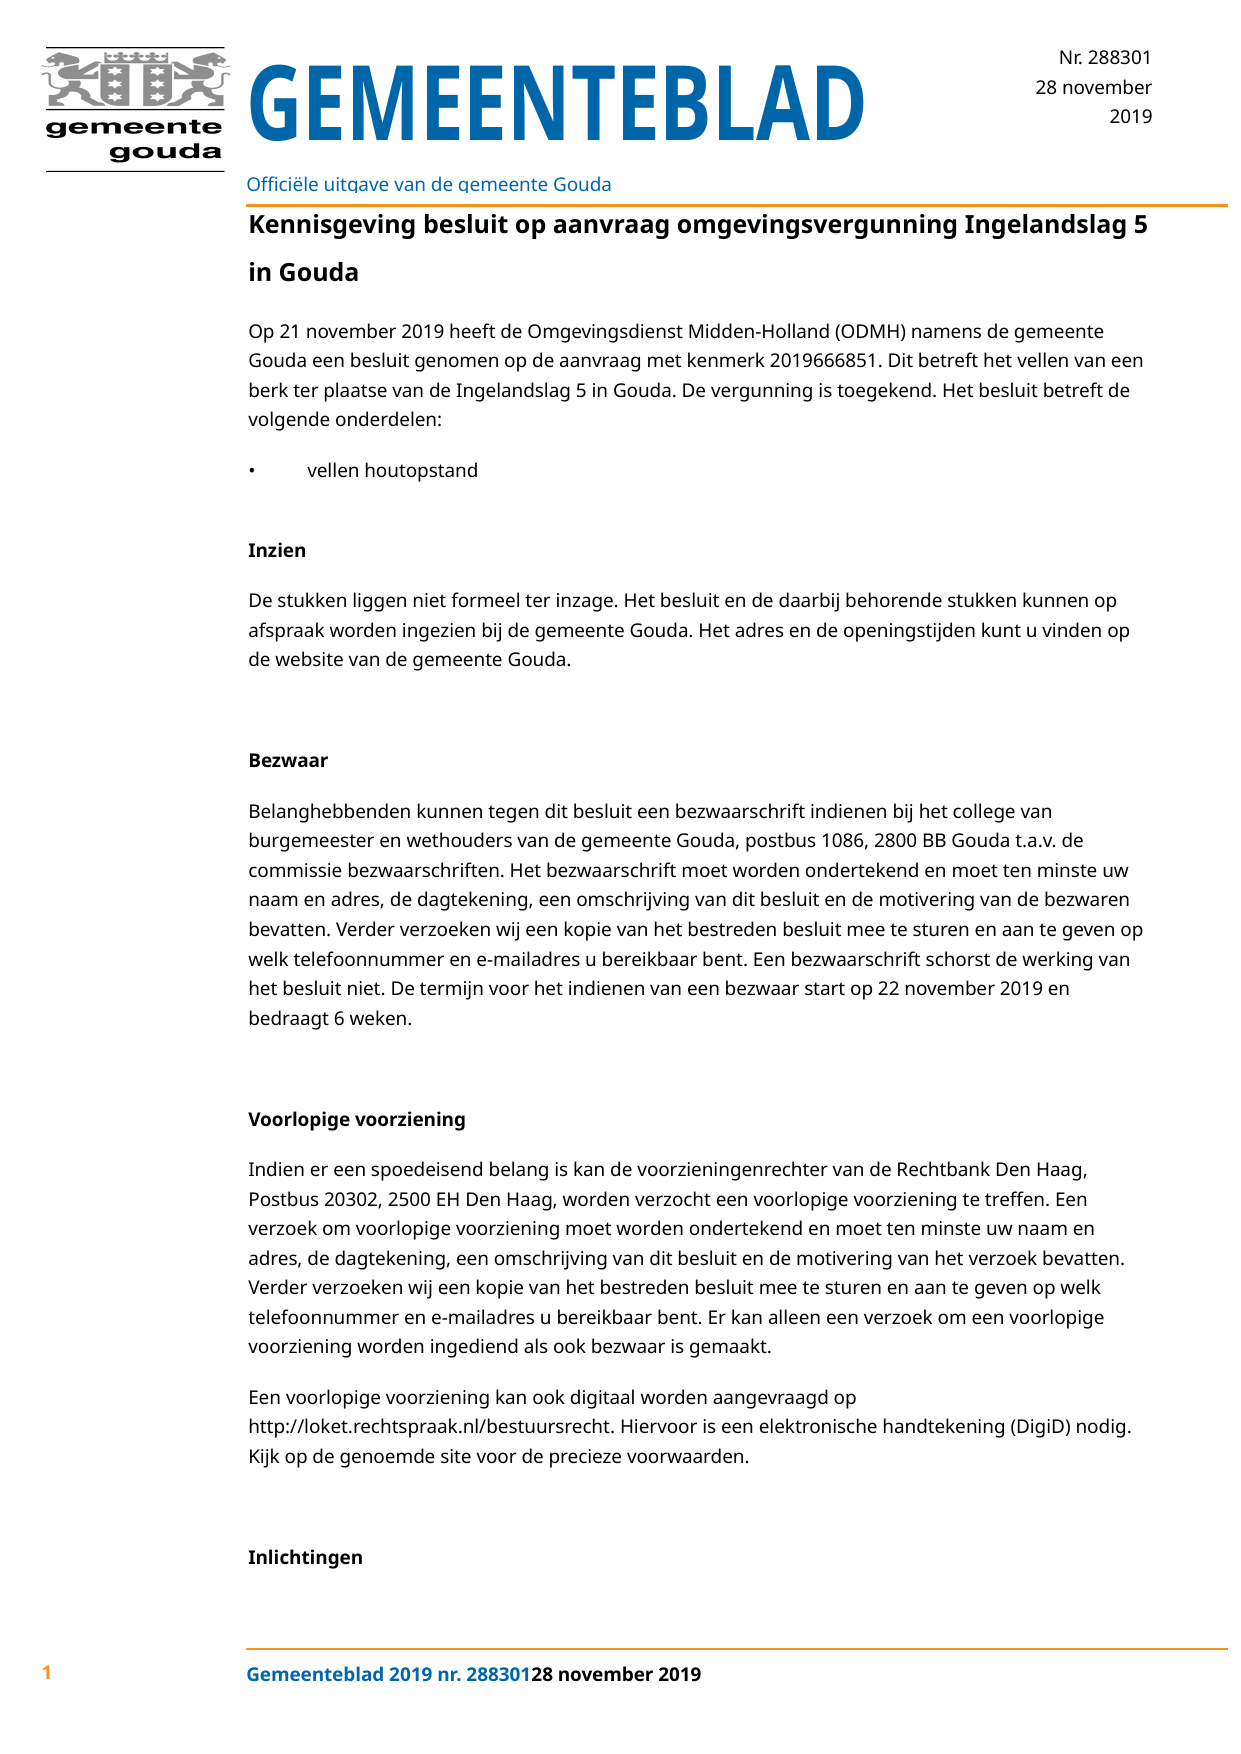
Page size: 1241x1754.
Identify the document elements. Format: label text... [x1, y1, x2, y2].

text Op 21 november 2019 heeft de Omgevingsdienst Midden-Holland (ODMH) namens de gemeente Gouda een besluit genomen op de aanvraag met kenmerk 2019666851. Dit betreft het vellen van een berk ter plaatse van de Ingelandslag 5 in Gouda. De vergunning is toegekend. Het besluit betreft de volgende onderdelen: [248, 318, 1152, 432]
text Kennisgeving besluit op aanvraag omgevingsvergunning Ingelandslag 5 in Gouda [248, 207, 1152, 288]
text Indien er een spoedeisend belang is kan de voorzieningenrechter van de Rechtbank Den Haag, Postbus 20302, 2500 EH Den Haag, worden verzocht een voorlopige voorziening te treffen. Een verzoek om voorlopige voorziening moet worden ondertekend en moet ten minste uw naam en adres, de dagtekening, een omschrijving van dit besluit en de motivering van het verzoek bevatten. Verder verzoeken wij een kopie van het bestreden besluit mee te sturen en aan te geven op welk telefoonnummer en e-mailadres u bereikbaar bent. Er kan alleen een verzoek om een voorlopige voorziening worden ingediend als ook bezwaar is gemaakt. [248, 1156, 1152, 1359]
text Inlichtingen [248, 1544, 1152, 1570]
text De stukken liggen niet formeel ter inzage. Het besluit en de daarbij behorende stukken kunnen op afspraak worden ingezien bij de gemeente Gouda. Het adres en de openingstijden kunt u vinden op de website van de gemeente Gouda. [248, 587, 1152, 672]
text Belanghebbenden kunnen tegen dit besluit een bezwaarschrift indienen bij het college van burgemeester en wethouders van de gemeente Gouda, postbus 1086, 2800 BB Gouda t.a.v. de commissie bezwaarschriften. Het bezwaarschrift moet worden ondertekend en moet ten minste uw naam en adres, de dagtekening, een omschrijving van dit besluit en de motivering van de bezwaren bevatten. Verder verzoeken wij een kopie van het bestreden besluit mee te sturen en aan te geven op welk telefoonnummer en e-mailadres u bereikbaar bent. Een bezwaarschrift schorst de werking van het besluit niet. De termijn voor het indienen van een bezwaar start op 22 november 2019 en bedraagt 6 weken. [248, 798, 1152, 1031]
text Een voorlopige voorziening kan ook digitaal worden aangevraagd op http://loket.rechtspraak.nl/bestuursrecht. Hiervoor is een elektronische handtekening (DigiD) nodig. Kijk op de genoemde site voor de precieze voorwaarden. [248, 1384, 1152, 1469]
text Inzien [248, 537, 1152, 563]
picture [41, 47, 231, 172]
text Voorlopige voorziening [248, 1106, 1152, 1132]
list vellen houtopstand [248, 457, 1152, 483]
text Bezwaar [248, 747, 1152, 773]
